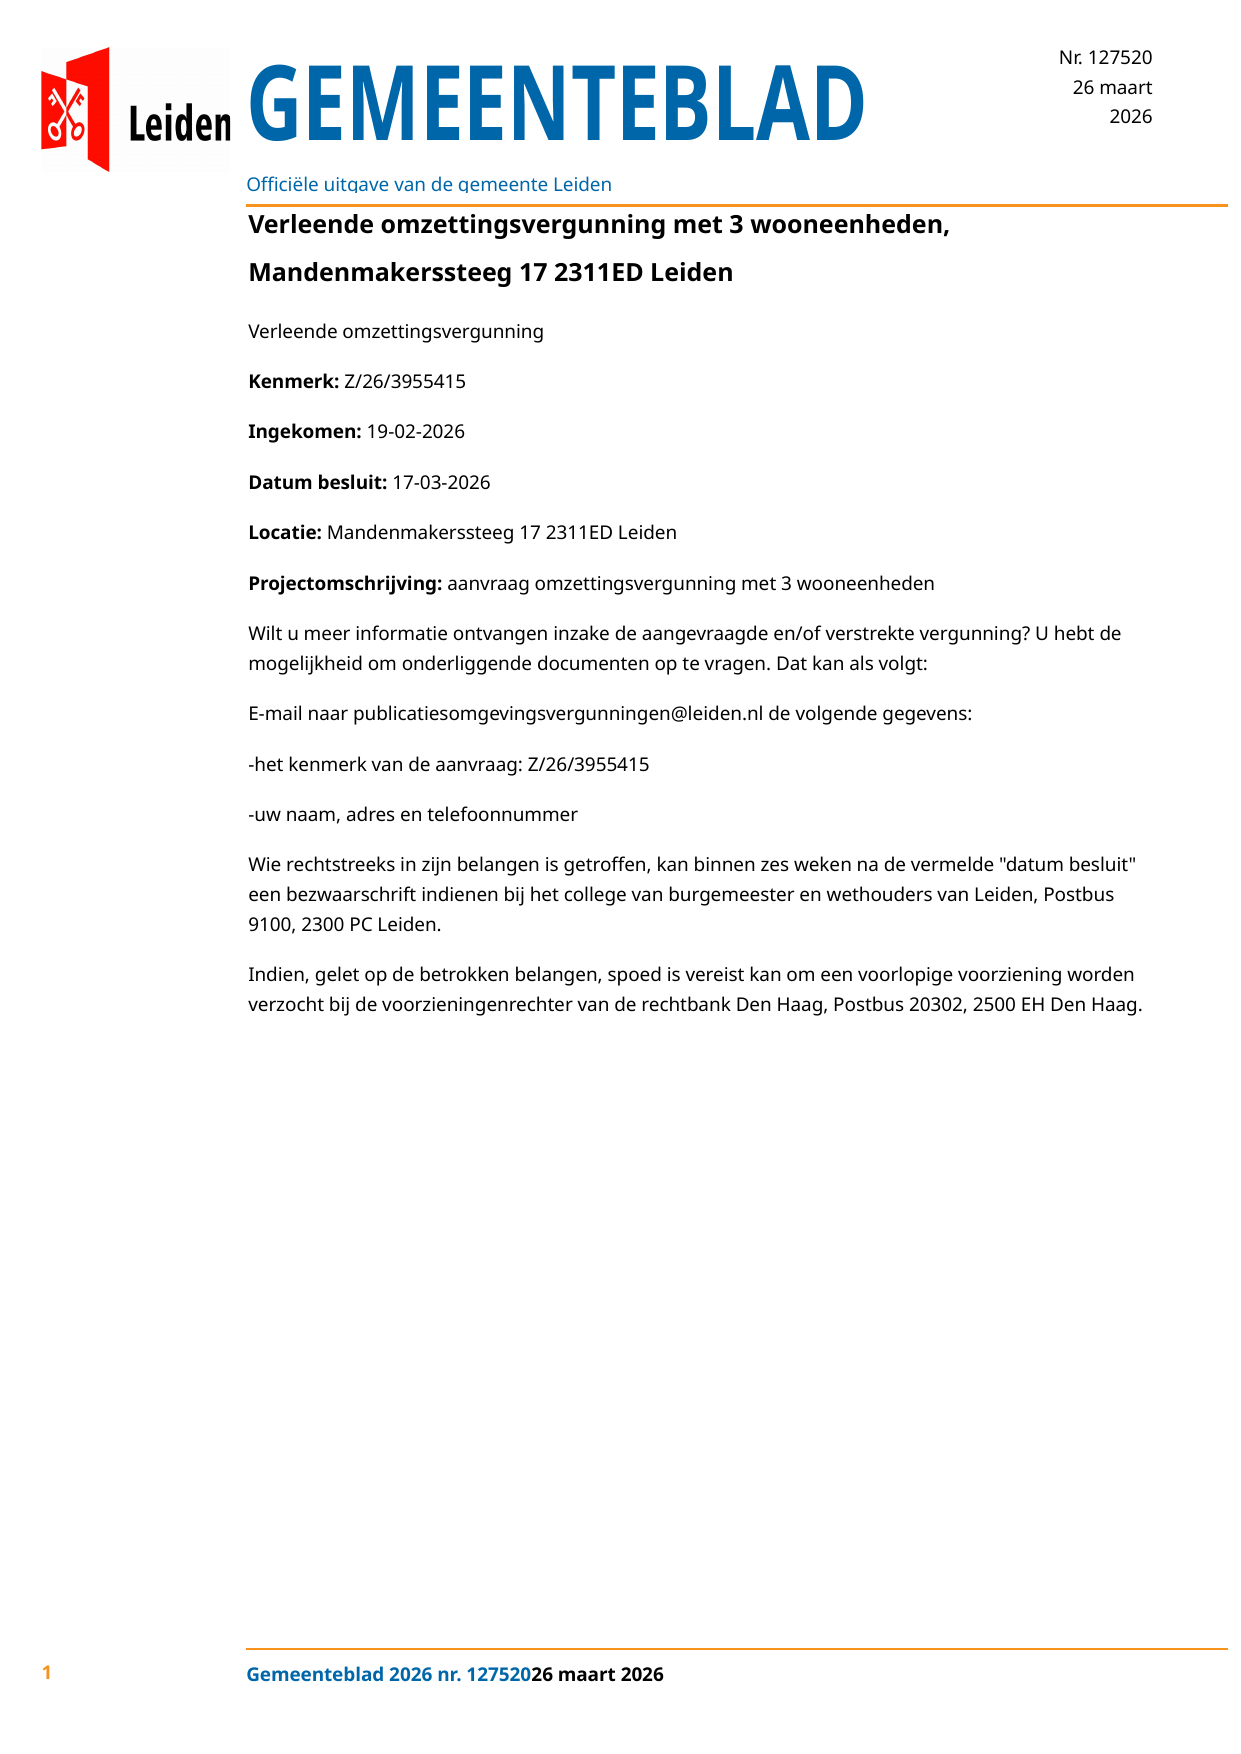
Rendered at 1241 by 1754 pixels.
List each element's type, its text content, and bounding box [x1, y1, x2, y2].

text E-mail naar publicatiesomgevingsvergunningen@leiden.nl de volgende gegevens: [248, 700, 1152, 726]
text Wie rechtstreeks in zijn belangen is getroffen, kan binnen zes weken na de vermelde "datum besluit" een bezwaarschrift indienen bij het college van burgemeester en wethouders van Leiden, Postbus 9100, 2300 PC Leiden. [248, 852, 1152, 937]
text Wilt u meer informatie ontvangen inzake de aangevraagde en/of verstrekte vergunning? U hebt de mogelijkheid om onderliggende documenten op te vragen. Dat kan als volgt: [248, 620, 1152, 676]
picture [41, 47, 231, 172]
text Indien, gelet op de betrokken belangen, spoed is vereist kan om een voorlopige voorziening worden verzocht bij de voorzieningenrechter van de rechtbank Den Haag, Postbus 20302, 2500 EH Den Haag. [248, 961, 1152, 1017]
text Datum besluit: 17-03-2026 [248, 469, 1152, 495]
text Verleende omzettingsvergunning met 3 wooneenheden, Mandenmakerssteeg 17 2311ED Leiden [248, 207, 1152, 288]
text Kenmerk: Z/26/3955415 [248, 368, 1152, 394]
text Projectomschrijving: aanvraag omzettingsvergunning met 3 wooneenheden [248, 570, 1152, 596]
text -uw naam, adres en telefoonnummer [248, 801, 1152, 827]
text Locatie: Mandenmakerssteeg 17 2311ED Leiden [248, 519, 1152, 545]
text Verleende omzettingsvergunning [248, 318, 1152, 344]
text Ingekomen: 19-02-2026 [248, 419, 1152, 444]
text -het kenmerk van de aanvraag: Z/26/3955415 [248, 751, 1152, 777]
